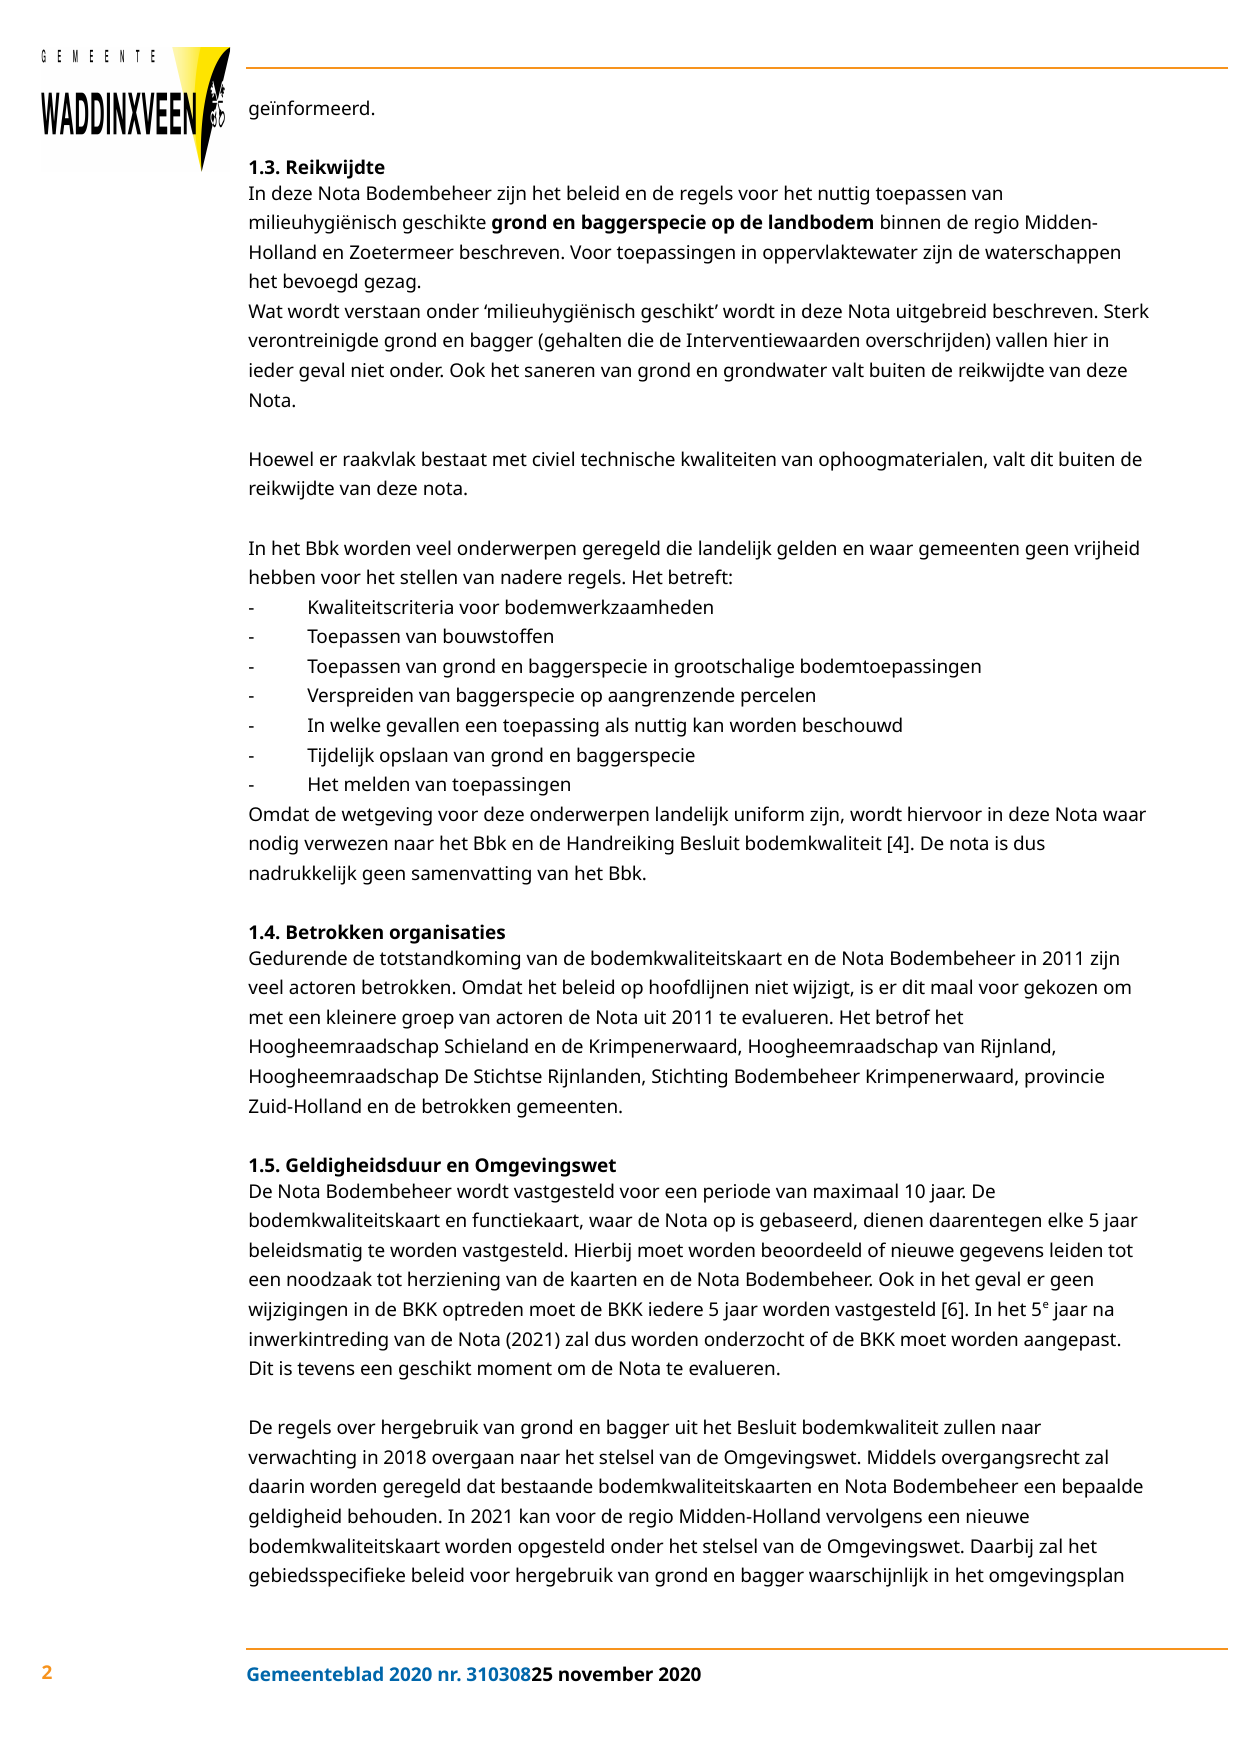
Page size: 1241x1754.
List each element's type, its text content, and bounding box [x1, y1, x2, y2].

text Hoewel er raakvlak bestaat met civiel technische kwaliteiten van ophoogmaterialen, valt dit buiten de reikwijdte van deze nota. [248, 446, 1152, 501]
text 1.4. Betrokken organisaties [248, 919, 1152, 945]
list In welke gevallen een toepassing als nuttig kan worden beschouwd [248, 712, 1152, 738]
text Gedurende de totstandkoming van de bodemkwaliteitskaart en de Nota Bodembeheer in 2011 zijn veel actoren betrokken. Omdat het beleid op hoofdlijnen niet wijzigt, is er dit maal voor gekozen om met een kleinere groep van actoren de Nota uit 2011 te evalueren. Het betrof het Hoogheemraadschap Schieland en de Krimpenerwaard, Hoogheemraadschap van Rijnland, Hoogheemraadschap De Stichtse Rijnlanden, Stichting Bodembeheer Krimpenerwaard, provincie Zuid-Holland en de betrokken gemeenten. [248, 945, 1152, 1119]
list Toepassen van bouwstoffen [248, 623, 1152, 649]
text De Nota Bodembeheer wordt vastgesteld voor een periode van maximaal 10 jaar. De bodemkwaliteitskaart en functiekaart, waar de Nota op is gebaseerd, dienen daarentegen elke 5 jaar beleidsmatig te worden vastgesteld. Hierbij moet worden beoordeeld of nieuwe gegevens leiden tot een noodzaak tot herziening van de kaarten en de Nota Bodembeheer. Ook in het geval er geen wijzigingen in de BKK optreden moet de BKK iedere 5 jaar worden vastgesteld [6]. In het 5e jaar na inwerkintreding van de Nota (2021) zal dus worden onderzocht of de BKK moet worden aangepast. Dit is tevens een geschikt moment om de Nota te evalueren. [248, 1178, 1152, 1381]
text 1.5. Geldigheidsduur en Omgevingswet [248, 1152, 1152, 1178]
text geïnformeerd. [248, 95, 1152, 121]
list Tijdelijk opslaan van grond en baggerspecie [248, 742, 1152, 767]
text Omdat de wetgeving voor deze onderwerpen landelijk uniform zijn, wordt hiervoor in deze Nota waar nodig verwezen naar het Bbk en de Handreiking Besluit bodemkwaliteit [4]. De nota is dus nadrukkelijk geen samenvatting van het Bbk. [248, 801, 1152, 886]
text In deze Nota Bodembeheer zijn het beleid en de regels voor het nuttig toepassen van milieuhygiënisch geschikte grond en baggerspecie op de landbodem binnen de regio Midden-Holland en Zoetermeer beschreven. Voor toepassingen in oppervlaktewater zijn de waterschappen het bevoegd gezag. [248, 180, 1152, 294]
list Toepassen van grond en baggerspecie in grootschalige bodemtoepassingen [248, 653, 1152, 679]
list Kwaliteitscriteria voor bodemwerkzaamheden [248, 594, 1152, 619]
text De regels over hergebruik van grond en bagger uit het Besluit bodemkwaliteit zullen naar verwachting in 2018 overgaan naar het stelsel van de Omgevingswet. Middels overgangsrecht zal daarin worden geregeld dat bestaande bodemkwaliteitskaarten en Nota Bodembeheer een bepaalde geldigheid behouden. In 2021 kan voor de regio Midden-Holland vervolgens een nieuwe bodemkwaliteitskaart worden opgesteld onder het stelsel van de Omgevingswet. Daarbij zal het gebiedsspecifieke beleid voor hergebruik van grond en bagger waarschijnlijk in het omgevingsplan [248, 1414, 1152, 1588]
list Het melden van toepassingen [248, 771, 1152, 797]
list Verspreiden van baggerspecie op aangrenzende percelen [248, 683, 1152, 708]
text In het Bbk worden veel onderwerpen geregeld die landelijk gelden en waar gemeenten geen vrijheid hebben voor het stellen van nadere regels. Het betreft: [248, 535, 1152, 590]
text Wat wordt verstaan onder ‘milieuhygiënisch geschikt’ wordt in deze Nota uitgebreid beschreven. Sterk verontreinigde grond en bagger (gehalten die de Interventiewaarden overschrijden) vallen hier in ieder geval niet onder. Ook het saneren van grond en grondwater valt buiten de reikwijdte van deze Nota. [248, 298, 1152, 412]
picture [41, 47, 231, 172]
text 1.3. Reikwijdte [248, 154, 1152, 180]
